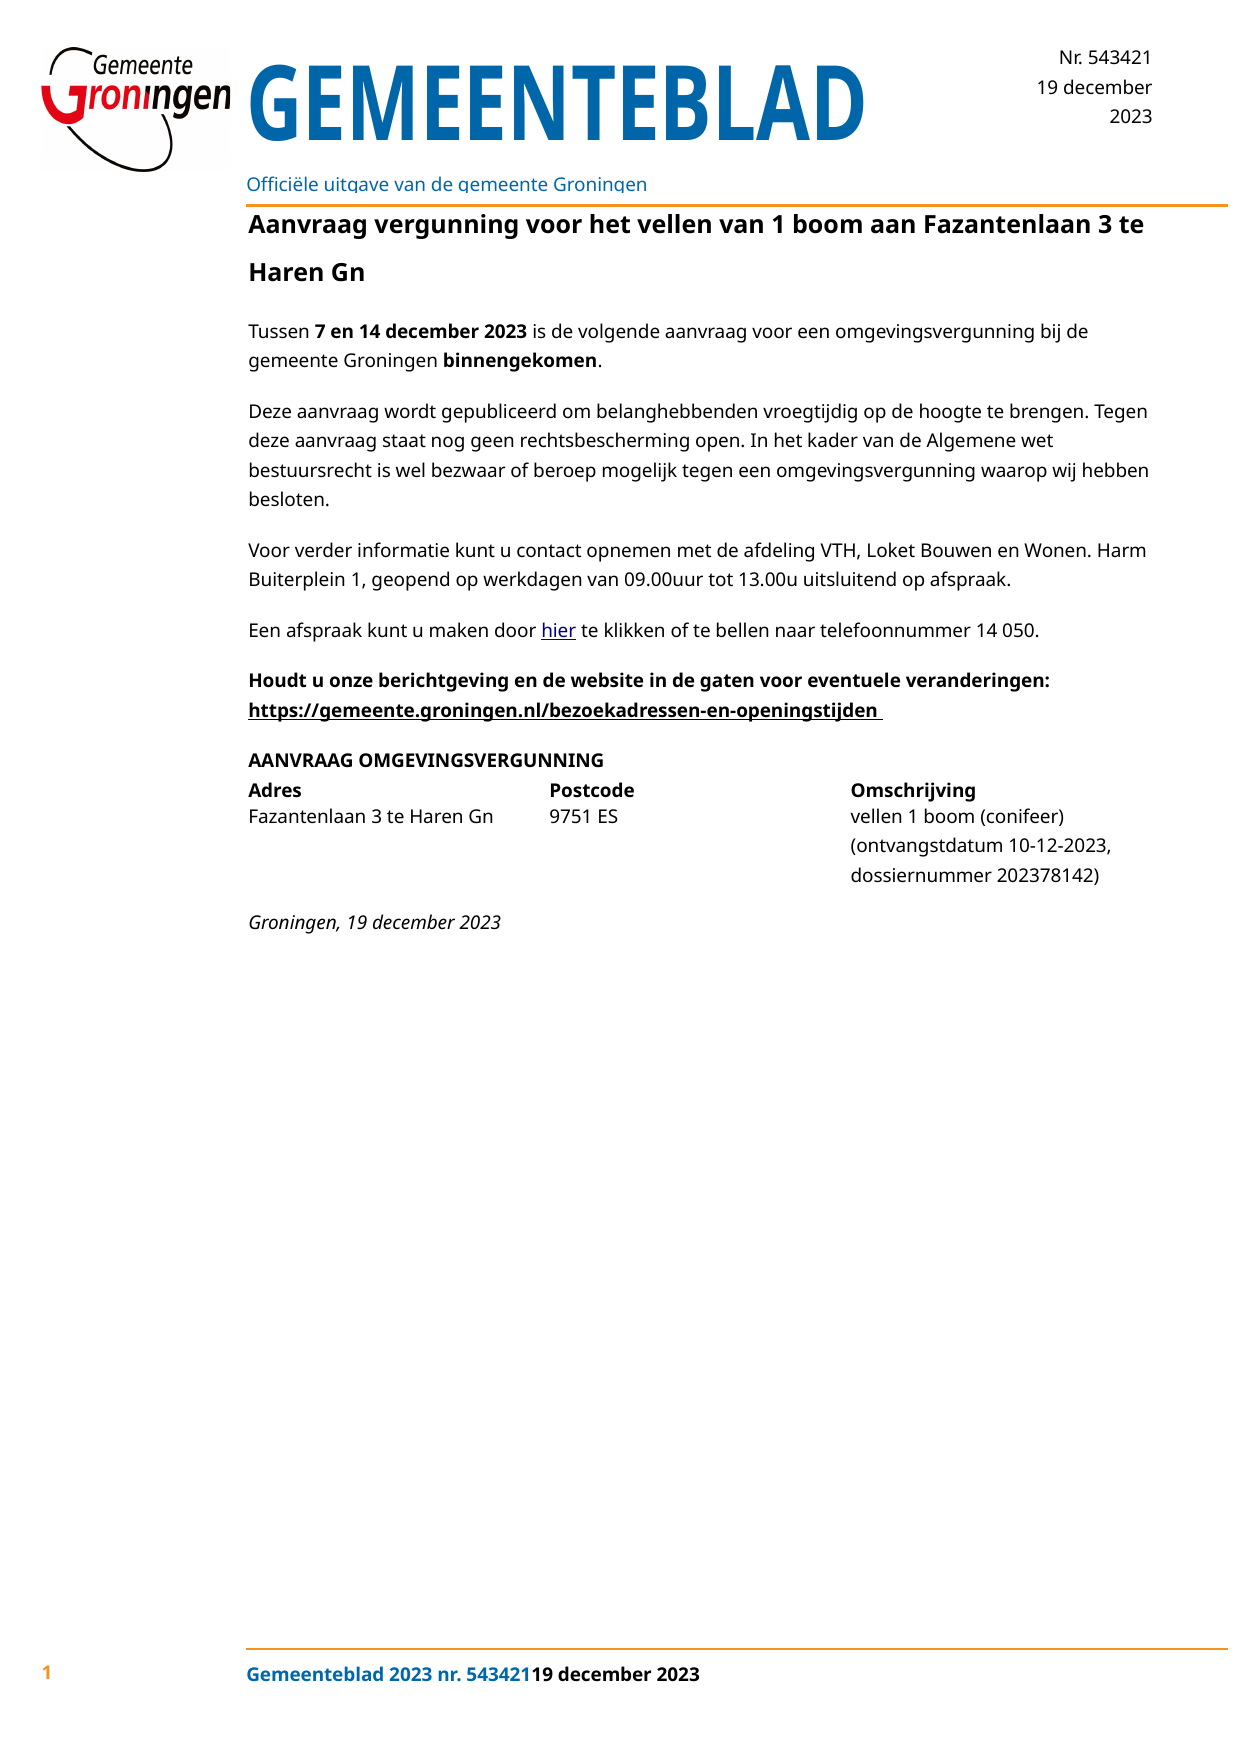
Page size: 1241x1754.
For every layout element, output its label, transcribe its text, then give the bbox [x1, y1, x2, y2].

table_cell 9751 ES [549, 803, 850, 888]
table_header Adres [248, 777, 549, 803]
table_cell vellen 1 boom (conifeer) (ontvangstdatum 10-12-2023, dossiernummer 202378142) [850, 803, 1152, 888]
table_header Omschrijving [850, 777, 1152, 803]
text Tussen 7 en 14 december 2023 is de volgende aanvraag voor een omgevingsvergunning bij de gemeente Groningen binnengekomen. [248, 318, 1152, 373]
text Groningen, 19 december 2023 [248, 909, 1152, 935]
text Een afspraak kunt u maken door hier te klikken of te bellen naar telefoonnummer 14 050. [248, 617, 1152, 643]
text Aanvraag vergunning voor het vellen van 1 boom aan Fazantenlaan 3 te Haren Gn [248, 207, 1152, 288]
text Houdt u onze berichtgeving en de website in de gaten voor eventuele veranderingen: https://gemeente.groningen.nl/bezoekadressen-en-openingstijden [248, 667, 1152, 723]
text AANVRAAG OMGEVINGSVERGUNNING [248, 747, 1152, 773]
table_header Postcode [549, 777, 850, 803]
text Voor verder informatie kunt u contact opnemen met de afdeling VTH, Loket Bouwen en Wonen. Harm Buiterplein 1, geopend op werkdagen van 09.00uur tot 13.00u uitsluitend op afspraak. [248, 537, 1152, 592]
table_cell Fazantenlaan 3 te Haren Gn [248, 803, 549, 888]
picture [41, 47, 231, 172]
text Deze aanvraag wordt gepubliceerd om belanghebbenden vroegtijdig op de hoogte te brengen. Tegen deze aanvraag staat nog geen rechtsbescherming open. In het kader van de Algemene wet bestuursrecht is wel bezwaar of beroep mogelijk tegen een omgevingsvergunning waarop wij hebben besloten. [248, 398, 1152, 512]
